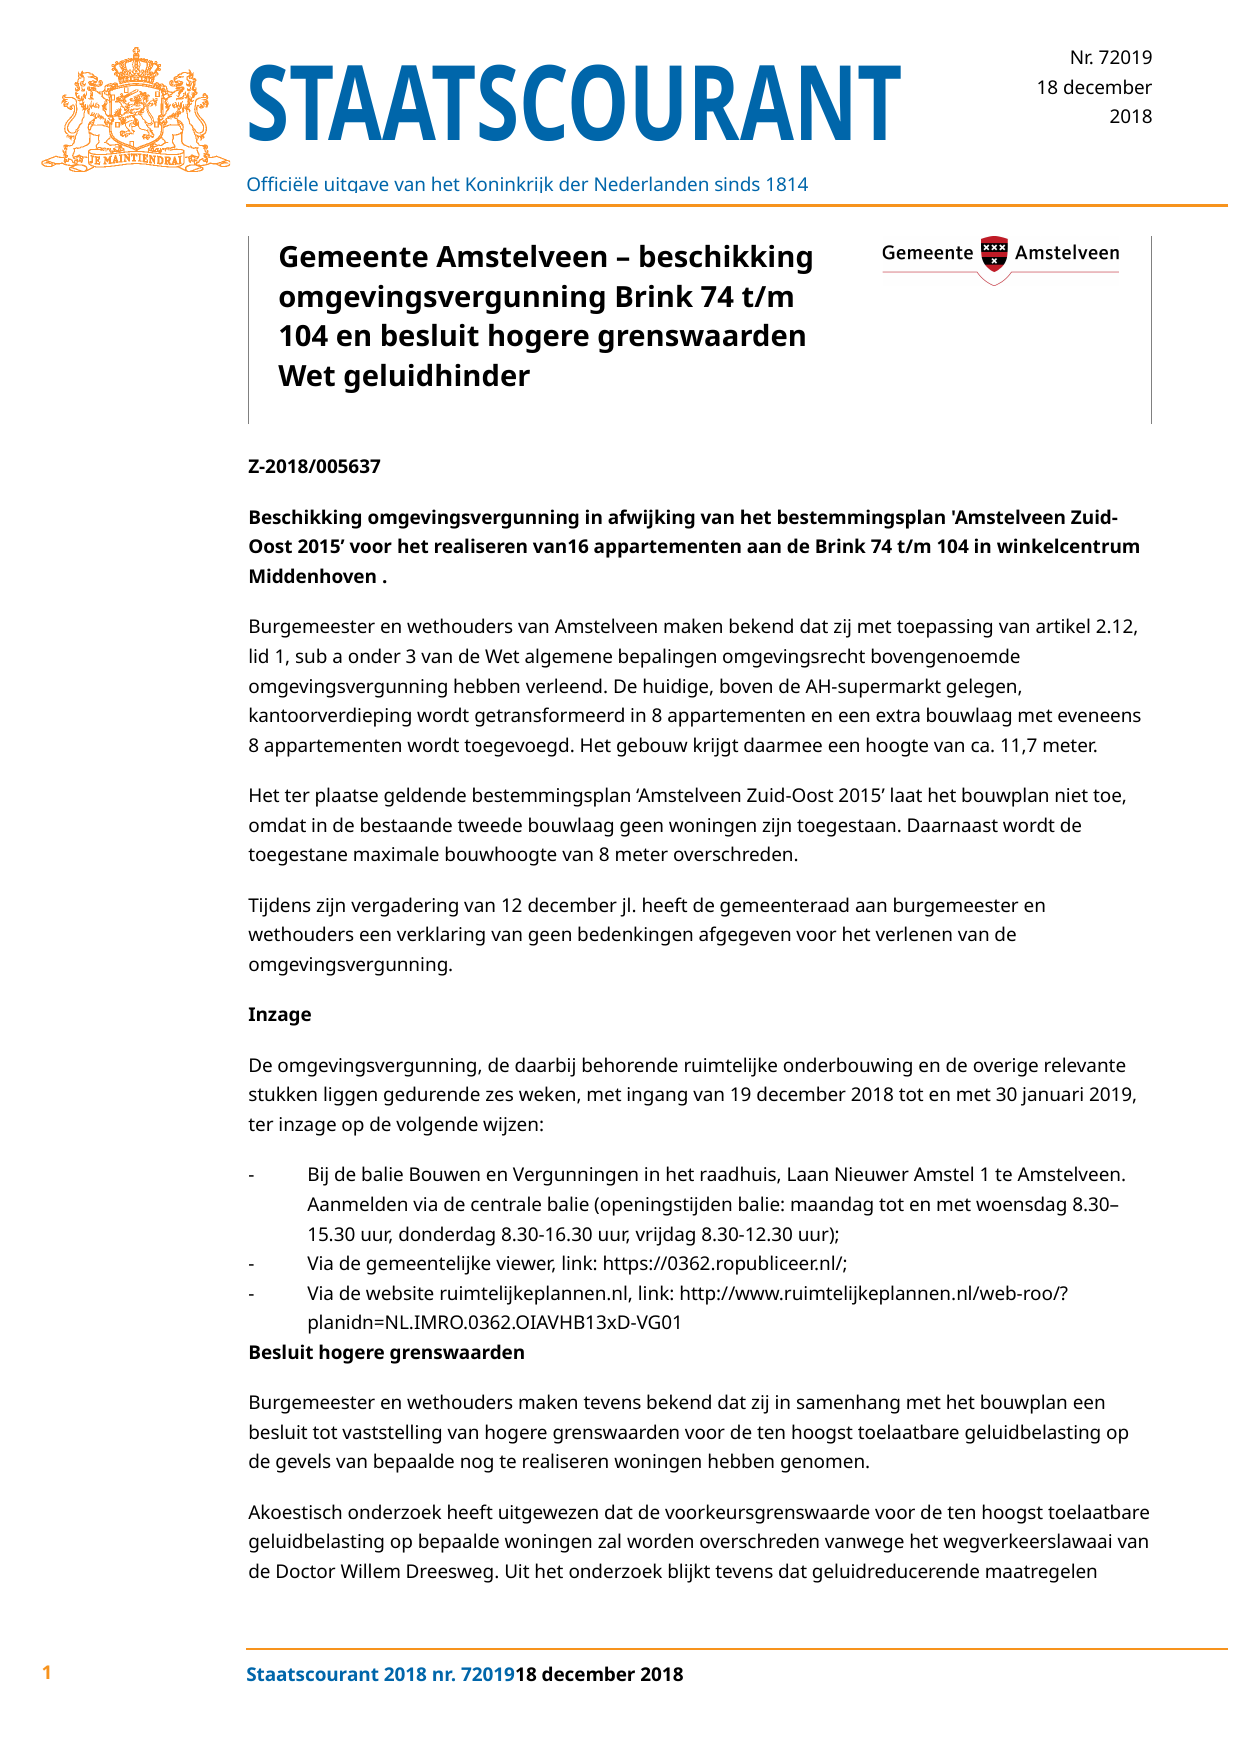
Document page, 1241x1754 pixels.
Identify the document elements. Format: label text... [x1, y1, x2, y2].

text Burgemeester en wethouders van Amstelveen maken bekend dat zij met toepassing van artikel 2.12, lid 1, sub a onder 3 van de Wet algemene bepalingen omgevingsrecht bovengenoemde omgevingsvergunning hebben verleend. De huidige, boven de AH-supermarkt gelegen, kantoorverdieping wordt getransformeerd in 8 appartementen en een extra bouwlaag met eveneens 8 appartementen wordt toegevoegd. Het gebouw krijgt daarmee een hoogte van ca. 11,7 meter. [248, 614, 1152, 758]
text Besluit hogere grenswaarden [248, 1339, 1152, 1365]
text De omgevingsvergunning, de daarbij behorende ruimtelijke onderbouwing en de overige relevante stukken liggen gedurende zes weken, met ingang van 19 december 2018 tot en met 30 januari 2019, ter inzage op de volgende wijzen: [248, 1052, 1152, 1137]
picture [882, 236, 1119, 286]
table_header [850, 236, 1151, 424]
text Z-2018/005637 [248, 454, 1152, 479]
list Via de website ruimtelijkeplannen.nl, link: http://www.ruimtelijkeplannen.nl/web-roo/?planidn=NL.IMRO.0362.OIAVHB13xD-VG01 [248, 1280, 1152, 1335]
list Via de gemeentelijke viewer, link: https://0362.ropubliceer.nl/; [248, 1250, 1152, 1276]
text Inzage [248, 1002, 1152, 1027]
table_header Gemeente Amstelveen – beschikking omgevingsvergunning Brink 74 t/m 104 en besluit hogere grenswaarden Wet geluidhinder [249, 236, 850, 424]
text Burgemeester en wethouders maken tevens bekend dat zij in samenhang met het bouwplan een besluit tot vaststelling van hogere grenswaarden voor de ten hoogst toelaatbare geluidbelasting op de gevels van bepaalde nog te realiseren woningen hebben genomen. [248, 1389, 1152, 1474]
text Akoestisch onderzoek heeft uitgewezen dat de voorkeursgrenswaarde voor de ten hoogst toelaatbare geluidbelasting op bepaalde woningen zal worden overschreden vanwege het wegverkeerslawaai van de Doctor Willem Dreesweg. Uit het onderzoek blijkt tevens dat geluidreducerende maatregelen [248, 1499, 1152, 1584]
text Het ter plaatse geldende bestemmingsplan ‘Amstelveen Zuid-Oost 2015’ laat het bouwplan niet toe, omdat in de bestaande tweede bouwlaag geen woningen zijn toegestaan. Daarnaast wordt de toegestane maximale bouwhoogte van 8 meter overschreden. [248, 782, 1152, 867]
text Tijdens zijn vergadering van 12 december jl. heeft de gemeenteraad aan burgemeester en wethouders een verklaring van geen bedenkingen afgegeven voor het verlenen van de omgevingsvergunning. [248, 892, 1152, 977]
text Beschikking omgevingsvergunning in afwijking van het bestemmingsplan 'Amstelveen Zuid-Oost 2015’ voor het realiseren van16 appartementen aan de Brink 74 t/m 104 in winkelcentrum Middenhoven . [248, 504, 1152, 589]
list Bij de balie Bouwen en Vergunningen in het raadhuis, Laan Nieuwer Amstel 1 te Amstelveen. Aanmelden via de centrale balie (openingstijden balie: maandag tot en met woensdag 8.30–15.30 uur, donderdag 8.30-16.30 uur, vrijdag 8.30-12.30 uur); [248, 1162, 1152, 1246]
picture [41, 47, 231, 172]
